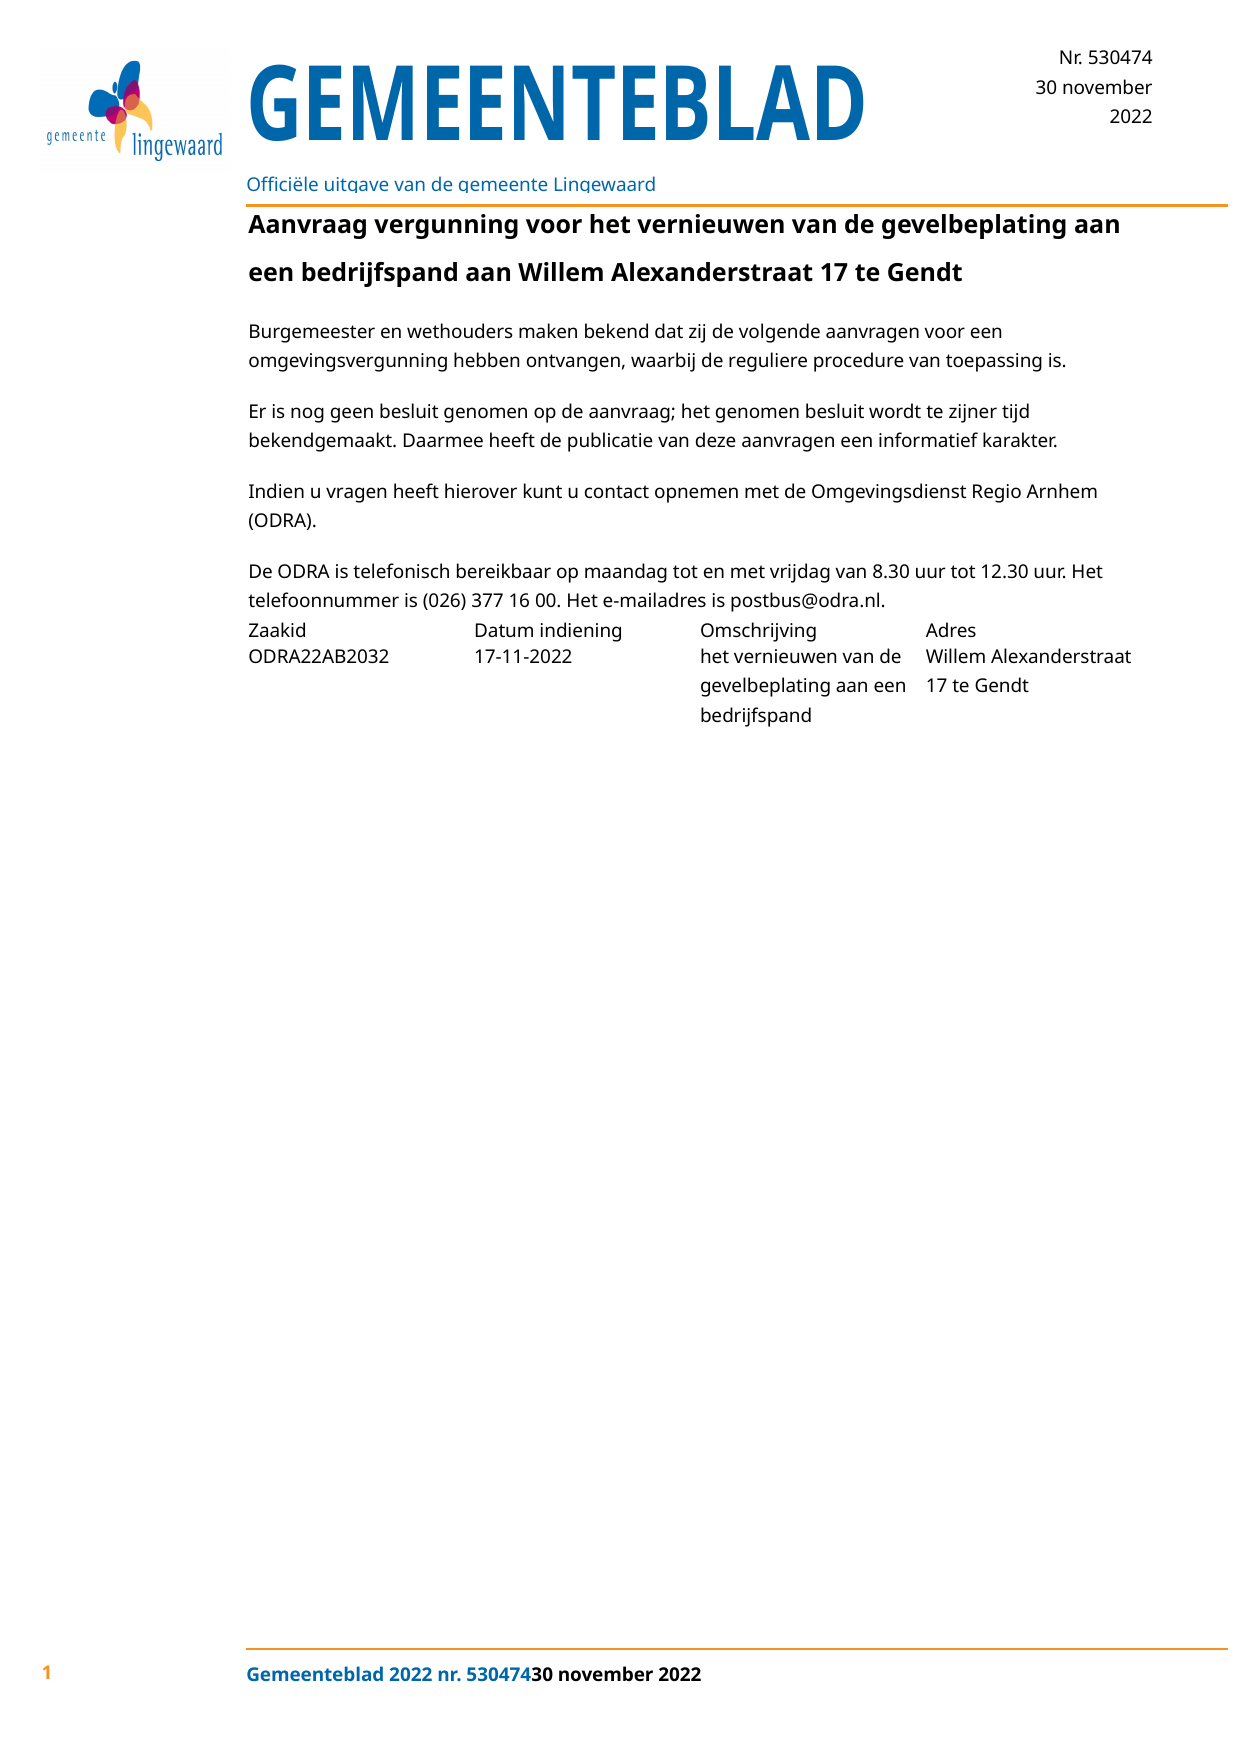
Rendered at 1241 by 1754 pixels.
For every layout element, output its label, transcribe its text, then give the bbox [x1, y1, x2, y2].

text Aanvraag vergunning voor het vernieuwen van de gevelbeplating aan een bedrijfspand aan Willem Alexanderstraat 17 te Gendt [248, 207, 1152, 288]
picture [41, 47, 231, 172]
table_cell het vernieuwen van de gevelbeplating aan een bedrijfspand [700, 643, 926, 728]
text Indien u vragen heeft hierover kunt u contact opnemen met de Omgevingsdienst Regio Arnhem (ODRA). [248, 478, 1152, 533]
table_cell 17-11-2022 [474, 643, 700, 728]
table_cell Willem Alexanderstraat 17 te Gendt [926, 643, 1152, 728]
text Er is nog geen besluit genomen op de aanvraag; het genomen besluit wordt te zijner tijd bekendgemaakt. Daarmee heeft de publicatie van deze aanvragen een informatief karakter. [248, 398, 1152, 453]
table_cell ODRA22AB2032 [248, 643, 474, 728]
table_header Adres [926, 617, 1152, 643]
table_header Zaakid [248, 617, 474, 643]
text Burgemeester en wethouders maken bekend dat zij de volgende aanvragen voor een omgevingsvergunning hebben ontvangen, waarbij de reguliere procedure van toepassing is. [248, 318, 1152, 373]
table_header Omschrijving [700, 617, 926, 643]
table_header Datum indiening [474, 617, 700, 643]
text De ODRA is telefonisch bereikbaar op maandag tot en met vrijdag van 8.30 uur tot 12.30 uur. Het telefoonnummer is (026) 377 16 00. Het e-mailadres is postbus@odra.nl. [248, 558, 1152, 613]
